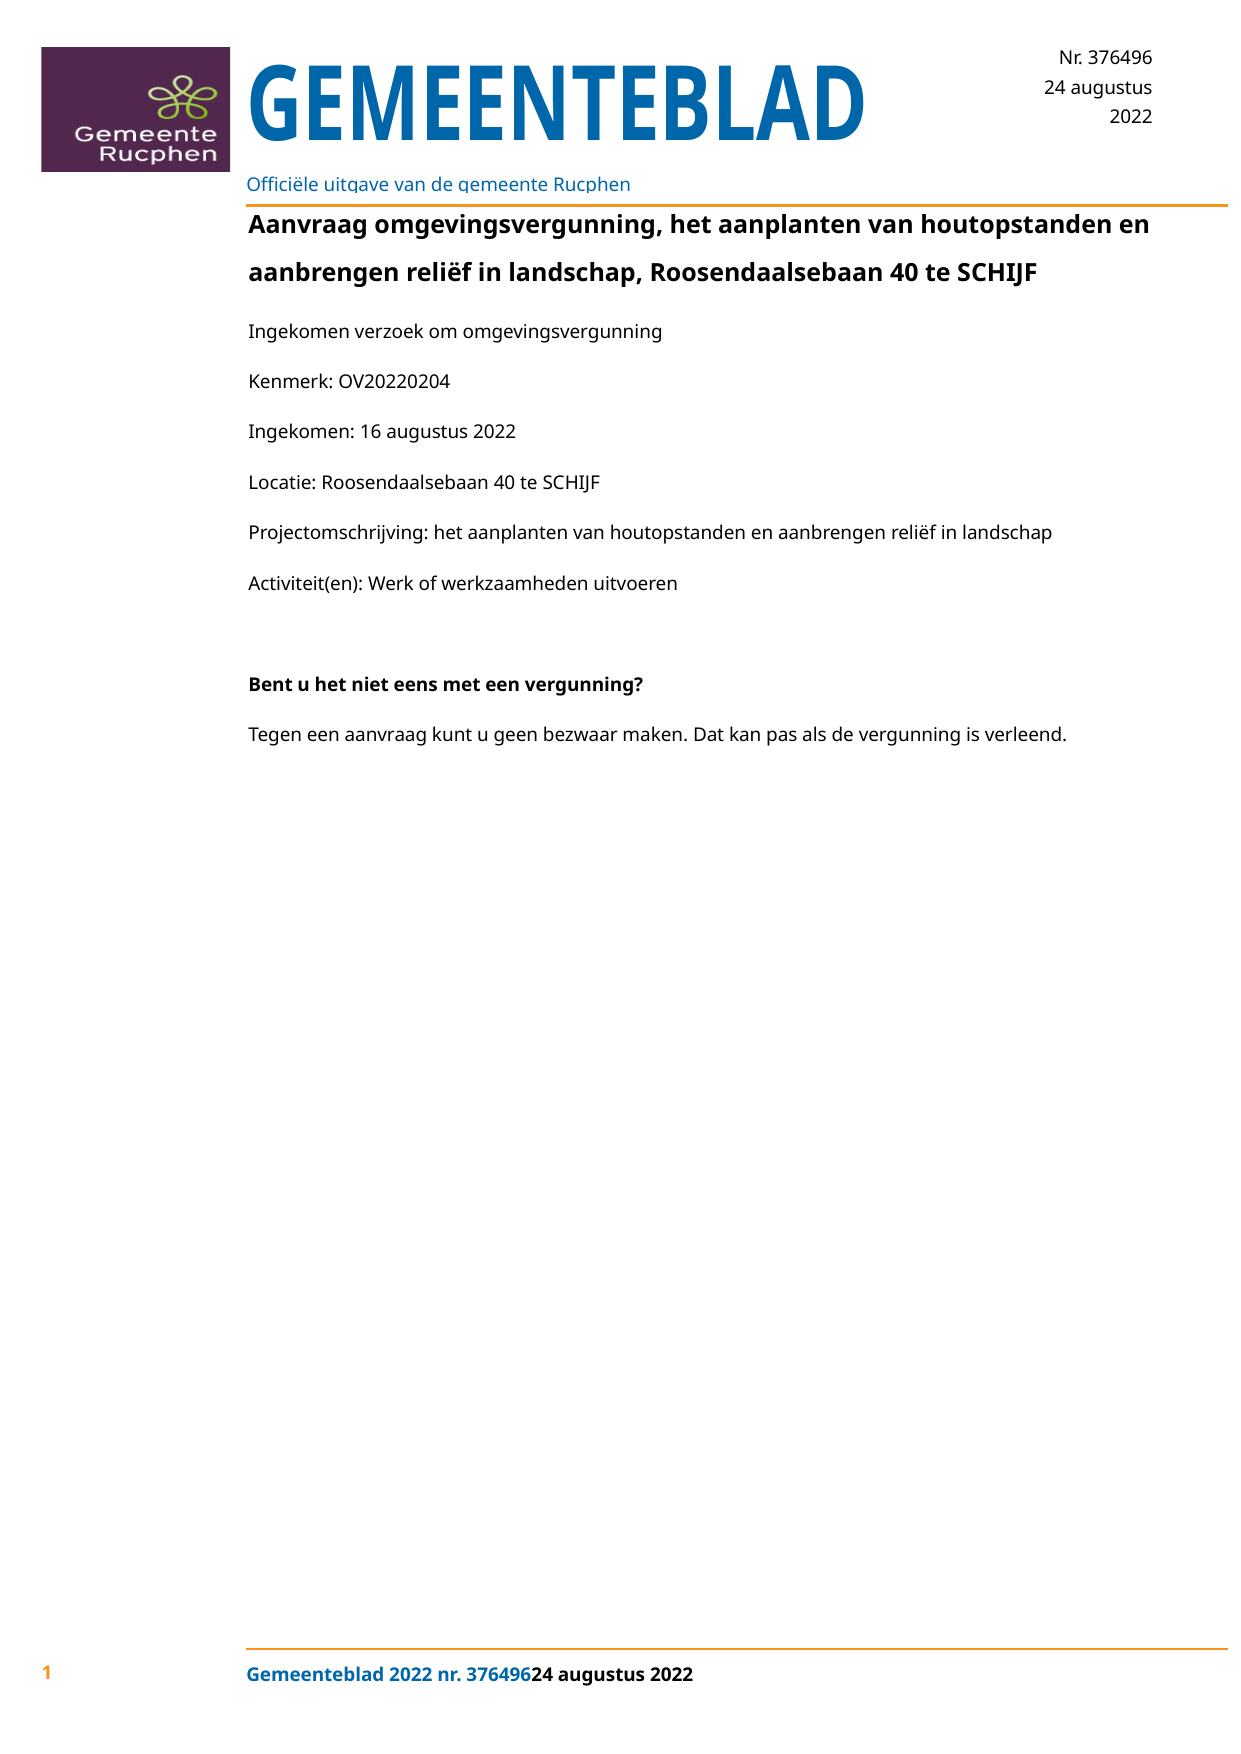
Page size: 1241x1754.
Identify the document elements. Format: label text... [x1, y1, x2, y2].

text Ingekomen verzoek om omgevingsvergunning [248, 318, 1152, 344]
text Locatie: Roosendaalsebaan 40 te SCHIJF [248, 469, 1152, 495]
text Tegen een aanvraag kunt u geen bezwaar maken. Dat kan pas als de vergunning is verleend. [248, 721, 1152, 747]
text Bent u het niet eens met een vergunning? [248, 671, 1152, 697]
text Kenmerk: OV20220204 [248, 368, 1152, 394]
picture [41, 47, 231, 172]
text Activiteit(en): Werk of werkzaamheden uitvoeren [248, 570, 1152, 596]
text Projectomschrijving: het aanplanten van houtopstanden en aanbrengen reliëf in landschap [248, 519, 1152, 545]
text Ingekomen: 16 augustus 2022 [248, 419, 1152, 444]
text Aanvraag omgevingsvergunning, het aanplanten van houtopstanden en aanbrengen reliëf in landschap, Roosendaalsebaan 40 te SCHIJF [248, 207, 1152, 288]
